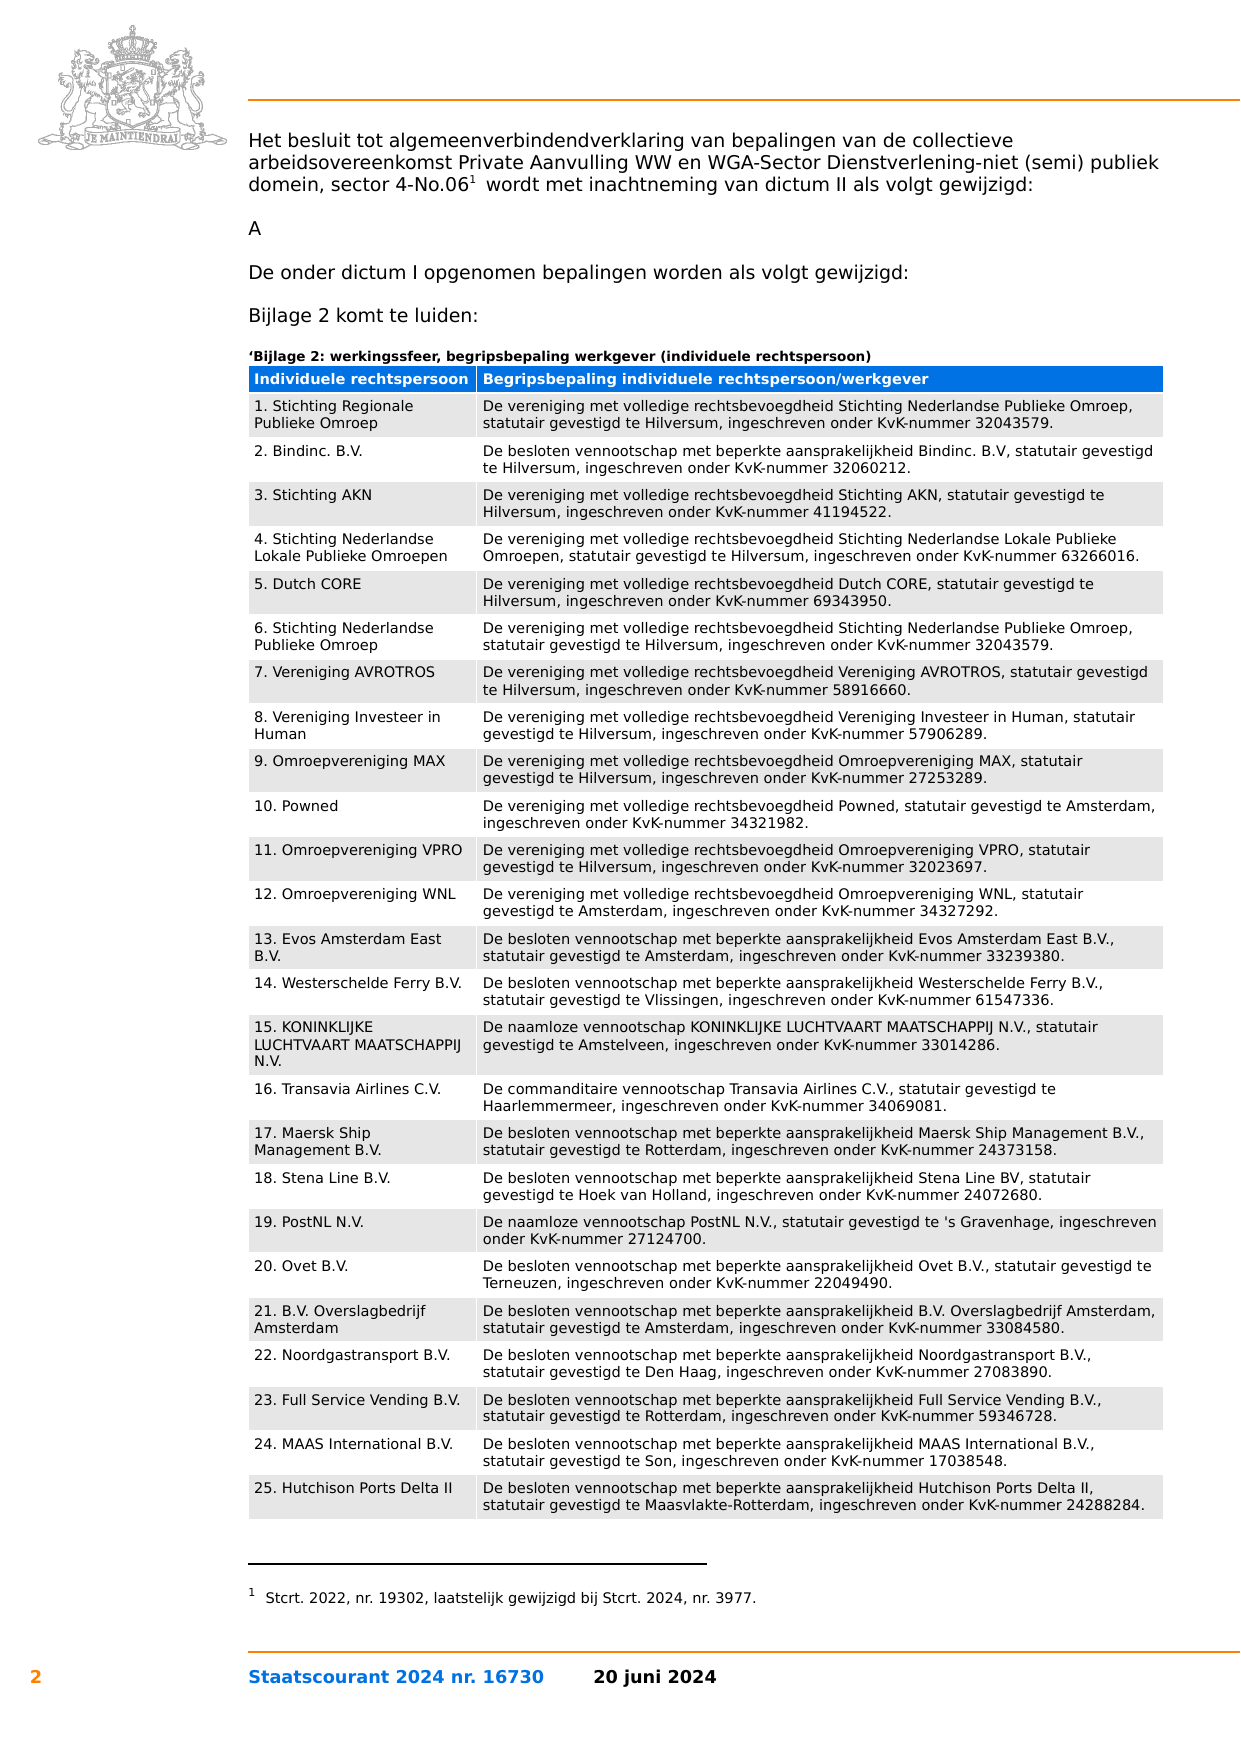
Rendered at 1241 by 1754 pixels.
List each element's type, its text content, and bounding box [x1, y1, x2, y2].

table_cell 6. Stichting Nederlandse Publieke Omroep [249, 615, 476, 659]
table_cell 7. Vereniging AVROTROS [249, 660, 476, 703]
table_cell De vereniging met volledige rechtsbevoegdheid Vereniging AVROTROS, statutair gevestigd te Hilversum, ingeschreven onder KvK-nummer 58916660. [477, 660, 1163, 703]
table_cell De besloten vennootschap met beperkte aansprakelijkheid Maersk Ship Management B.V., statutair gevestigd te Rotterdam, ingeschreven onder KvK-nummer 24373158. [477, 1120, 1163, 1164]
table_cell De commanditaire vennootschap Transavia Airlines C.V., statutair gevestigd te Haarlemmermeer, ingeschreven onder KvK-nummer 34069081. [477, 1076, 1163, 1119]
table_cell De besloten vennootschap met beperkte aansprakelijkheid B.V. Overslagbedrijf Amsterdam, statutair gevestigd te Amsterdam, ingeschreven onder KvK-nummer 33084580. [477, 1298, 1163, 1341]
table_cell 22. Noordgastransport B.V. [249, 1342, 476, 1386]
table_cell De besloten vennootschap met beperkte aansprakelijkheid Bindinc. B.V, statutair gevestigd te Hilversum, ingeschreven onder KvK-nummer 32060212. [477, 438, 1163, 481]
table_cell 10. Powned [249, 793, 476, 836]
table_cell De naamloze vennootschap PostNL N.V., statutair gevestigd te 's Gravenhage, ingeschreven onder KvK-nummer 27124700. [477, 1209, 1163, 1252]
table_cell De besloten vennootschap met beperkte aansprakelijkheid Ovet B.V., statutair gevestigd te Terneuzen, ingeschreven onder KvK-nummer 22049490. [477, 1254, 1163, 1297]
table_cell 16. Transavia Airlines C.V. [249, 1076, 476, 1119]
table_cell 18. Stena Line B.V. [249, 1165, 476, 1208]
table_cell De vereniging met volledige rechtsbevoegdheid Stichting Nederlandse Publieke Omroep, statutair gevestigd te Hilversum, ingeschreven onder KvK-nummer 32043579. [477, 394, 1163, 437]
table_cell De besloten vennootschap met beperkte aansprakelijkheid Evos Amsterdam East B.V., statutair gevestigd te Amsterdam, ingeschreven onder KvK-nummer 33239380. [477, 926, 1163, 969]
table_cell Begripsbepaling individuele rechtspersoon/werkgever [477, 366, 1163, 392]
table_cell De besloten vennootschap met beperkte aansprakelijkheid Stena Line BV, statutair gevestigd te Hoek van Holland, ingeschreven onder KvK-nummer 24072680. [477, 1165, 1163, 1208]
table_cell 25. Hutchison Ports Delta II [249, 1475, 476, 1519]
table_cell De vereniging met volledige rechtsbevoegdheid Stichting AKN, statutair gevestigd te Hilversum, ingeschreven onder KvK-nummer 41194522. [477, 482, 1163, 526]
table_cell De vereniging met volledige rechtsbevoegdheid Vereniging Investeer in Human, statutair gevestigd te Hilversum, ingeschreven onder KvK-nummer 57906289. [477, 704, 1163, 747]
table_cell Individuele rechtspersoon [249, 366, 476, 392]
text Het besluit tot algemeenverbindendverklaring van bepalingen van de collectieve arbeidsovereenkomst Private Aanvulling WW en WGA-Sector Dienstverlening-niet (semi) publiek domein, sector 4-No.06 wordt met inachtneming van dictum II als volgt gewijzigd: [248, 130, 1163, 196]
table_cell 5. Dutch CORE [249, 571, 476, 614]
table_cell 9. Omroepvereniging MAX [249, 749, 476, 792]
table_cell De besloten vennootschap met beperkte aansprakelijkheid Hutchison Ports Delta II, statutair gevestigd te Maasvlakte-Rotterdam, ingeschreven onder KvK-nummer 24288284. [477, 1475, 1163, 1519]
table_cell 23. Full Service Vending B.V. [249, 1387, 476, 1430]
text De onder dictum I opgenomen bepalingen worden als volgt gewijzigd: [248, 262, 1163, 283]
table_cell De besloten vennootschap met beperkte aansprakelijkheid MAAS International B.V., statutair gevestigd te Son, ingeschreven onder KvK-nummer 17038548. [477, 1431, 1163, 1474]
table_cell 20. Ovet B.V. [249, 1254, 476, 1297]
table_cell 11. Omroepvereniging VPRO [249, 837, 476, 881]
table_cell 2. Bindinc. B.V. [249, 438, 476, 481]
table_cell 21. B.V. Overslagbedrijf Amsterdam [249, 1298, 476, 1341]
table_cell 15. KONINKLIJKE LUCHTVAART MAATSCHAPPIJ N.V. [249, 1015, 476, 1075]
table_cell 17. Maersk Ship Management B.V. [249, 1120, 476, 1164]
table_cell De vereniging met volledige rechtsbevoegdheid Stichting Nederlandse Lokale Publieke Omroepen, statutair gevestigd te Hilversum, ingeschreven onder KvK-nummer 63266016. [477, 527, 1163, 570]
table_cell 12. Omroepvereniging WNL [249, 882, 476, 925]
table_cell De vereniging met volledige rechtsbevoegdheid Omroepvereniging MAX, statutair gevestigd te Hilversum, ingeschreven onder KvK-nummer 27253289. [477, 749, 1163, 792]
table_cell De vereniging met volledige rechtsbevoegdheid Dutch CORE, statutair gevestigd te Hilversum, ingeschreven onder KvK-nummer 69343950. [477, 571, 1163, 614]
picture [38, 25, 227, 150]
table_cell 3. Stichting AKN [249, 482, 476, 526]
table_cell 13. Evos Amsterdam East B.V. [249, 926, 476, 969]
table_cell De vereniging met volledige rechtsbevoegdheid Omroepvereniging VPRO, statutair gevestigd te Hilversum, ingeschreven onder KvK-nummer 32023697. [477, 837, 1163, 881]
text Bijlage 2 komt te luiden: [248, 305, 1163, 327]
table_cell De vereniging met volledige rechtsbevoegdheid Stichting Nederlandse Publieke Omroep, statutair gevestigd te Hilversum, ingeschreven onder KvK-nummer 32043579. [477, 615, 1163, 659]
table_cell 8. Vereniging Investeer in Human [249, 704, 476, 747]
table_cell 24. MAAS International B.V. [249, 1431, 476, 1474]
table_header ‘Bijlage 2: werkingssfeer, begripsbepaling werkgever (individuele rechtspersoon) [248, 349, 1163, 365]
table_cell De vereniging met volledige rechtsbevoegdheid Omroepvereniging WNL, statutair gevestigd te Amsterdam, ingeschreven onder KvK-nummer 34327292. [477, 882, 1163, 925]
table_cell 1. Stichting Regionale Publieke Omroep [249, 394, 476, 437]
text A [248, 218, 1163, 240]
table_cell De besloten vennootschap met beperkte aansprakelijkheid Westerschelde Ferry B.V., statutair gevestigd te Vlissingen, ingeschreven onder KvK-nummer 61547336. [477, 970, 1163, 1014]
table_cell 19. PostNL N.V. [249, 1209, 476, 1252]
table_cell De besloten vennootschap met beperkte aansprakelijkheid Full Service Vending B.V., statutair gevestigd te Rotterdam, ingeschreven onder KvK-nummer 59346728. [477, 1387, 1163, 1430]
table_cell De naamloze vennootschap KONINKLIJKE LUCHTVAART MAATSCHAPPIJ N.V., statutair gevestigd te Amstelveen, ingeschreven onder KvK-nummer 33014286. [477, 1015, 1163, 1075]
table_cell De besloten vennootschap met beperkte aansprakelijkheid Noordgastransport B.V., statutair gevestigd te Den Haag, ingeschreven onder KvK-nummer 27083890. [477, 1342, 1163, 1386]
table_cell De vereniging met volledige rechtsbevoegdheid Powned, statutair gevestigd te Amsterdam, ingeschreven onder KvK-nummer 34321982. [477, 793, 1163, 836]
text Stcrt. 2022, nr. 19302, laatstelijk gewijzigd bij Stcrt. 2024, nr. 3977. [248, 1586, 1163, 1608]
table_cell 4. Stichting Nederlandse Lokale Publieke Omroepen [249, 527, 476, 570]
table_cell 14. Westerschelde Ferry B.V. [249, 970, 476, 1014]
